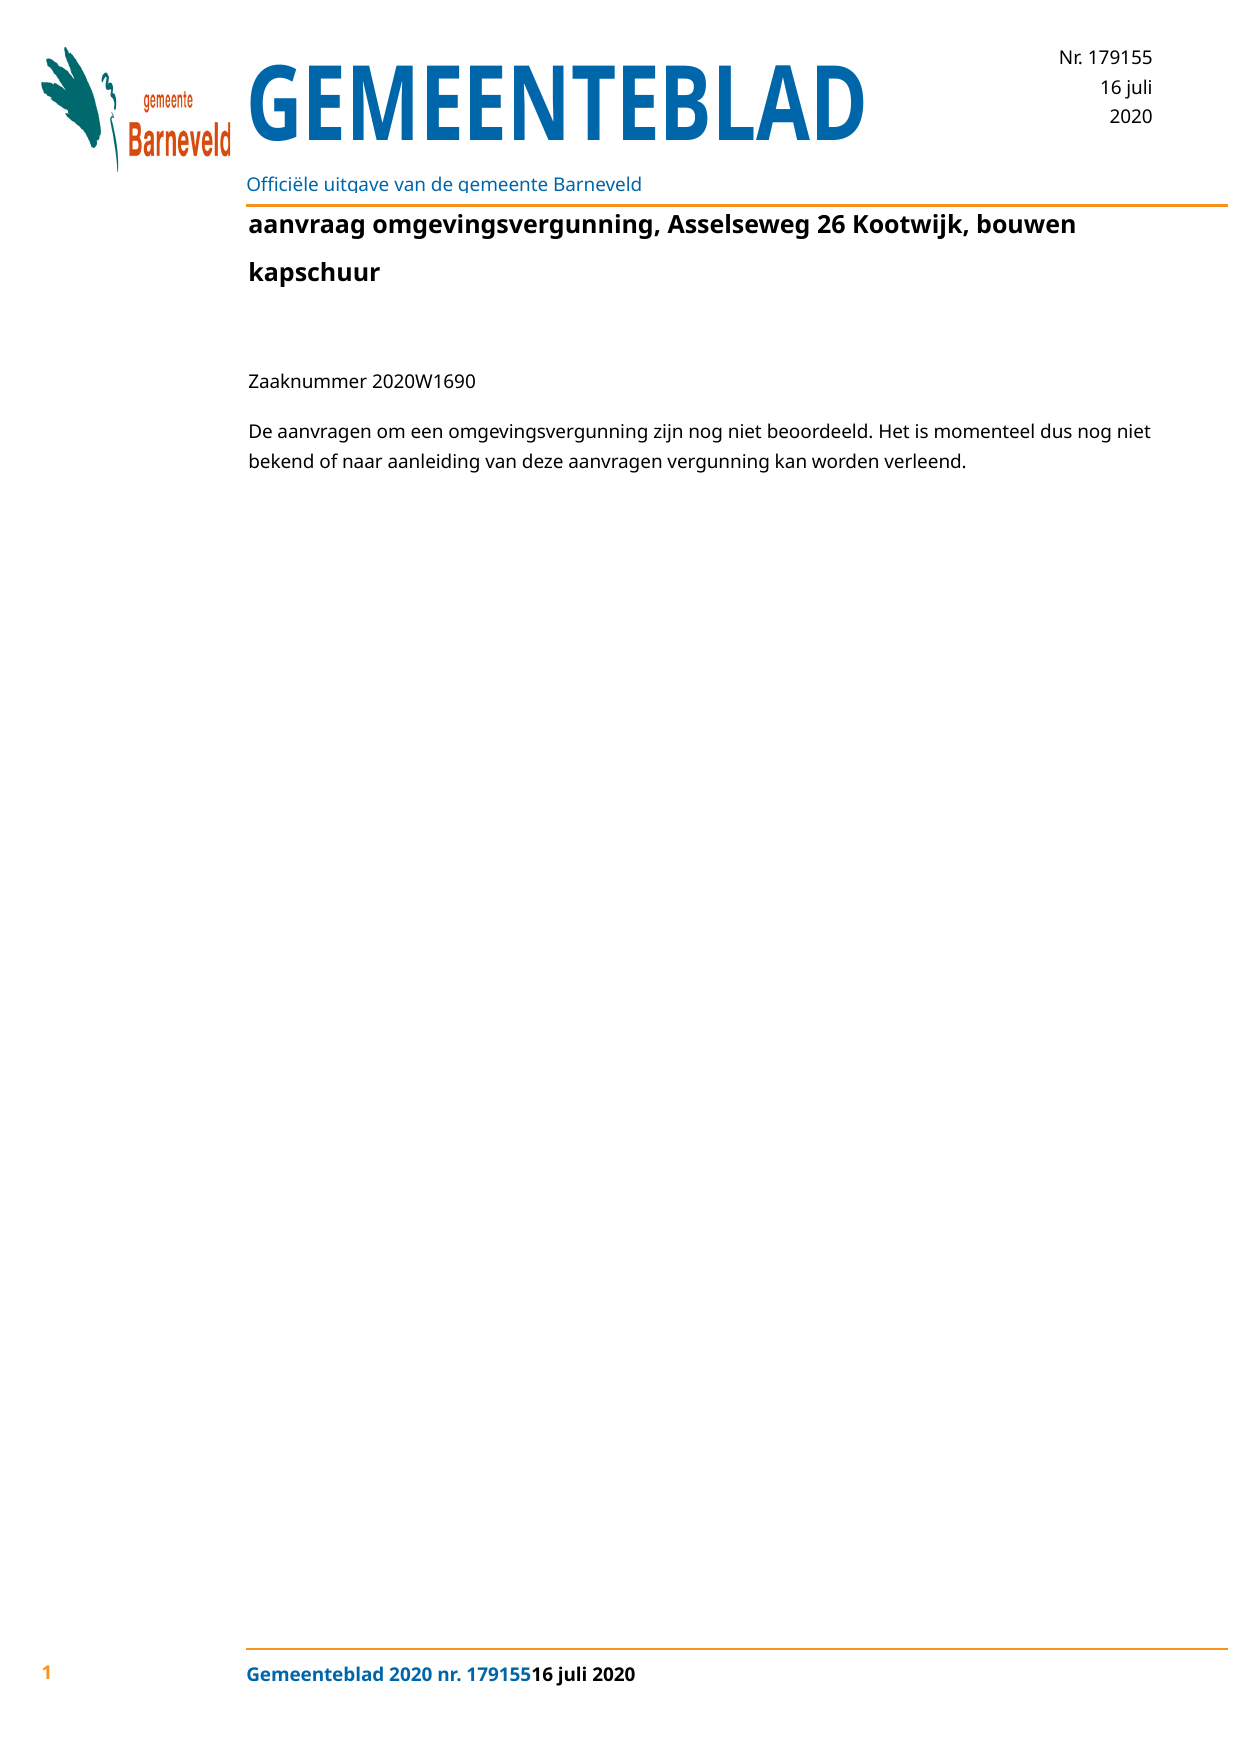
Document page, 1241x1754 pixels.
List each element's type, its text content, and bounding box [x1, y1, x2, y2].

text aanvraag omgevingsvergunning, Asselseweg 26 Kootwijk, bouwen kapschuur [248, 207, 1152, 288]
text Zaaknummer 2020W1690 [248, 368, 1152, 394]
picture [41, 47, 231, 172]
text De aanvragen om een omgevingsvergunning zijn nog niet beoordeeld. Het is momenteel dus nog niet bekend of naar aanleiding van deze aanvragen vergunning kan worden verleend. [248, 419, 1152, 474]
